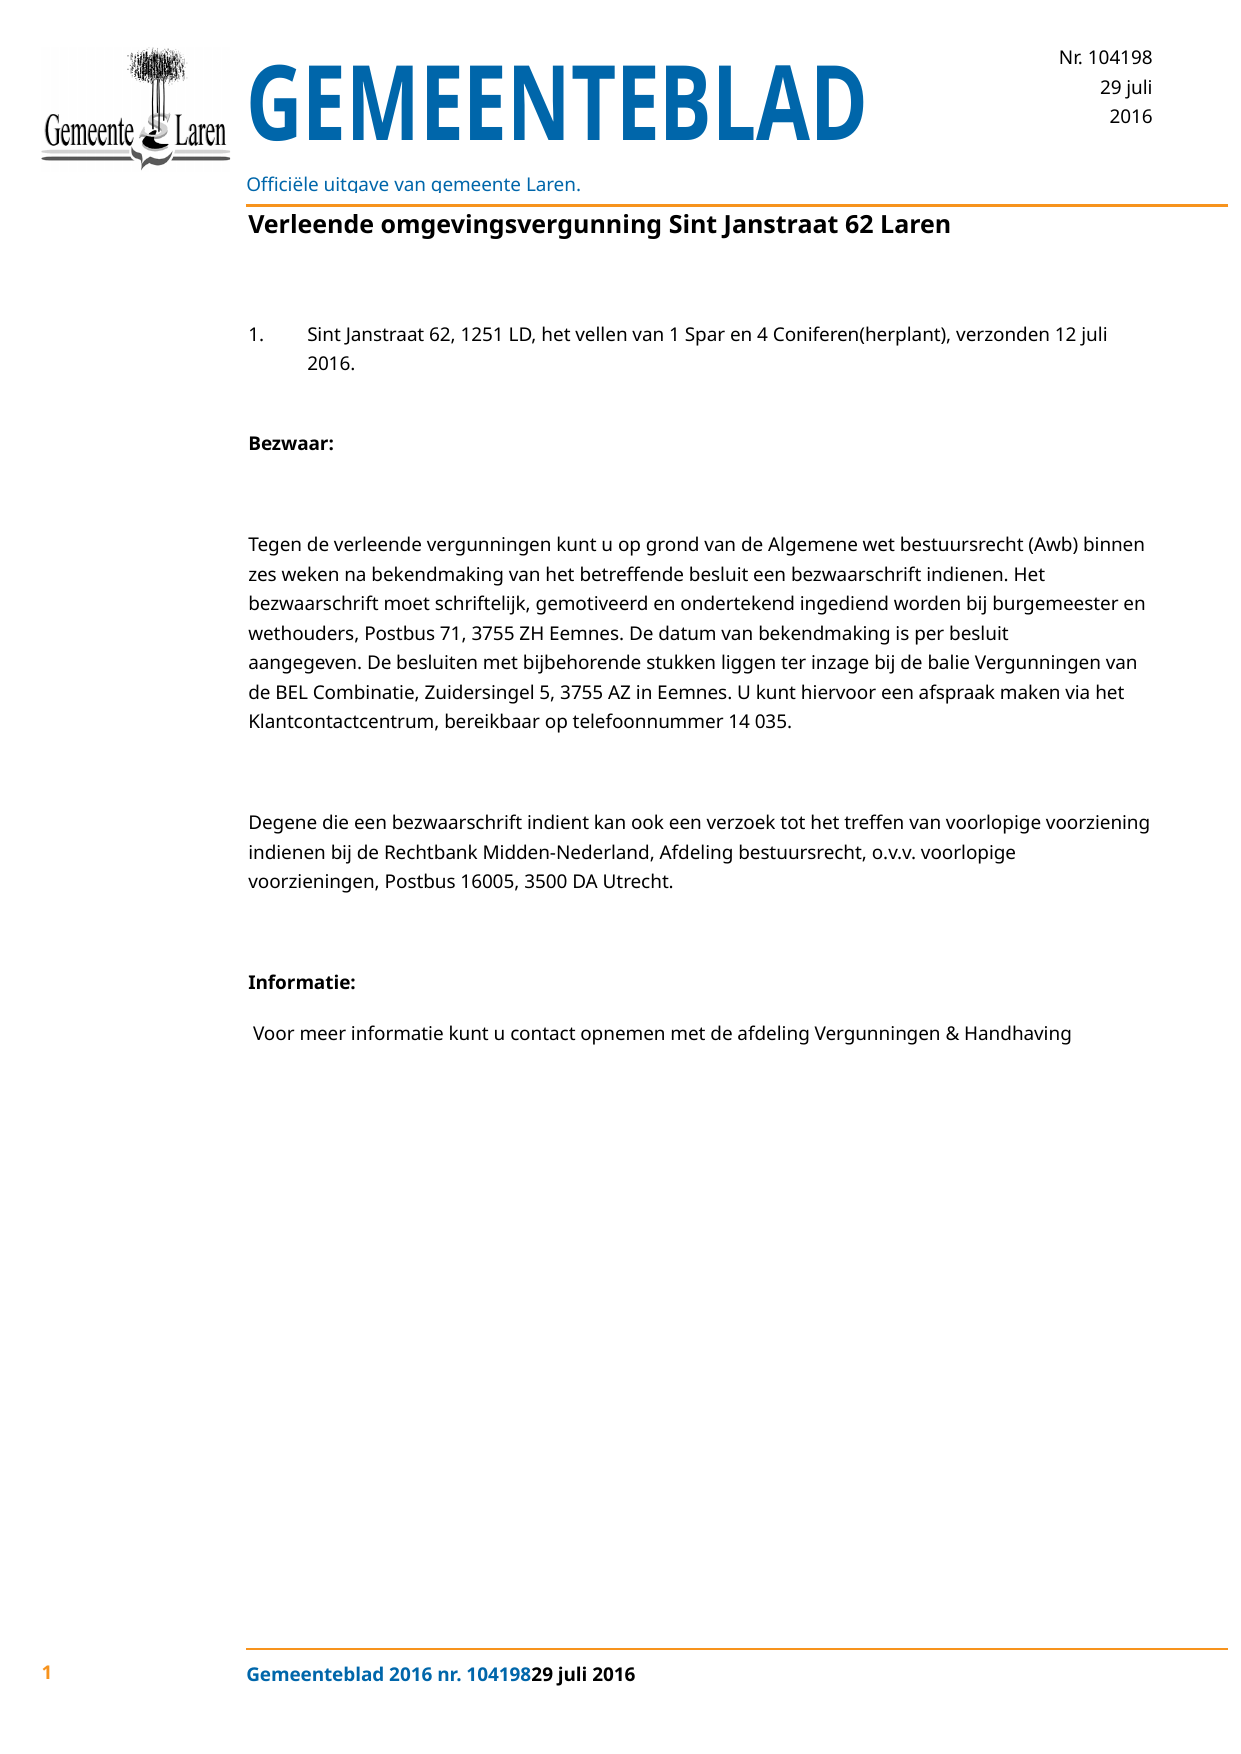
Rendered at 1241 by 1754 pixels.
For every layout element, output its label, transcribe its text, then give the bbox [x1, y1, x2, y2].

list Sint Janstraat 62, 1251 LD, het vellen van 1 Spar en 4 Coniferen(herplant), verzonden 12 juli 2016. [248, 321, 1152, 376]
text Voor meer informatie kunt u contact opnemen met de afdeling Vergunningen & Handhaving [248, 1020, 1152, 1046]
text Degene die een bezwaarschrift indient kan ook een verzoek tot het treffen van voorlopige voorziening indienen bij de Rechtbank Midden-Nederland, Afdeling bestuursrecht, o.v.v. voorlopige voorzieningen, Postbus 16005, 3500 DA Utrecht. [248, 809, 1152, 894]
text Verleende omgevingsvergunning Sint Janstraat 62 Laren [248, 207, 1152, 241]
text Informatie: [248, 969, 1152, 995]
picture [41, 47, 231, 172]
text Bezwaar: [248, 430, 1152, 456]
text Tegen de verleende vergunningen kunt u op grond van de Algemene wet bestuursrecht (Awb) binnen zes weken na bekendmaking van het betreffende besluit een bezwaarschrift indienen. Het bezwaarschrift moet schriftelijk, gemotiveerd en ondertekend ingediend worden bij burgemeester en wethouders, Postbus 71, 3755 ZH Eemnes. De datum van bekendmaking is per besluit aangegeven. De besluiten met bijbehorende stukken liggen ter inzage bij de balie Vergunningen van de BEL Combinatie, Zuidersingel 5, 3755 AZ in Eemnes. U kunt hiervoor een afspraak maken via het Klantcontactcentrum, bereikbaar op telefoonnummer 14 035. [248, 531, 1152, 734]
